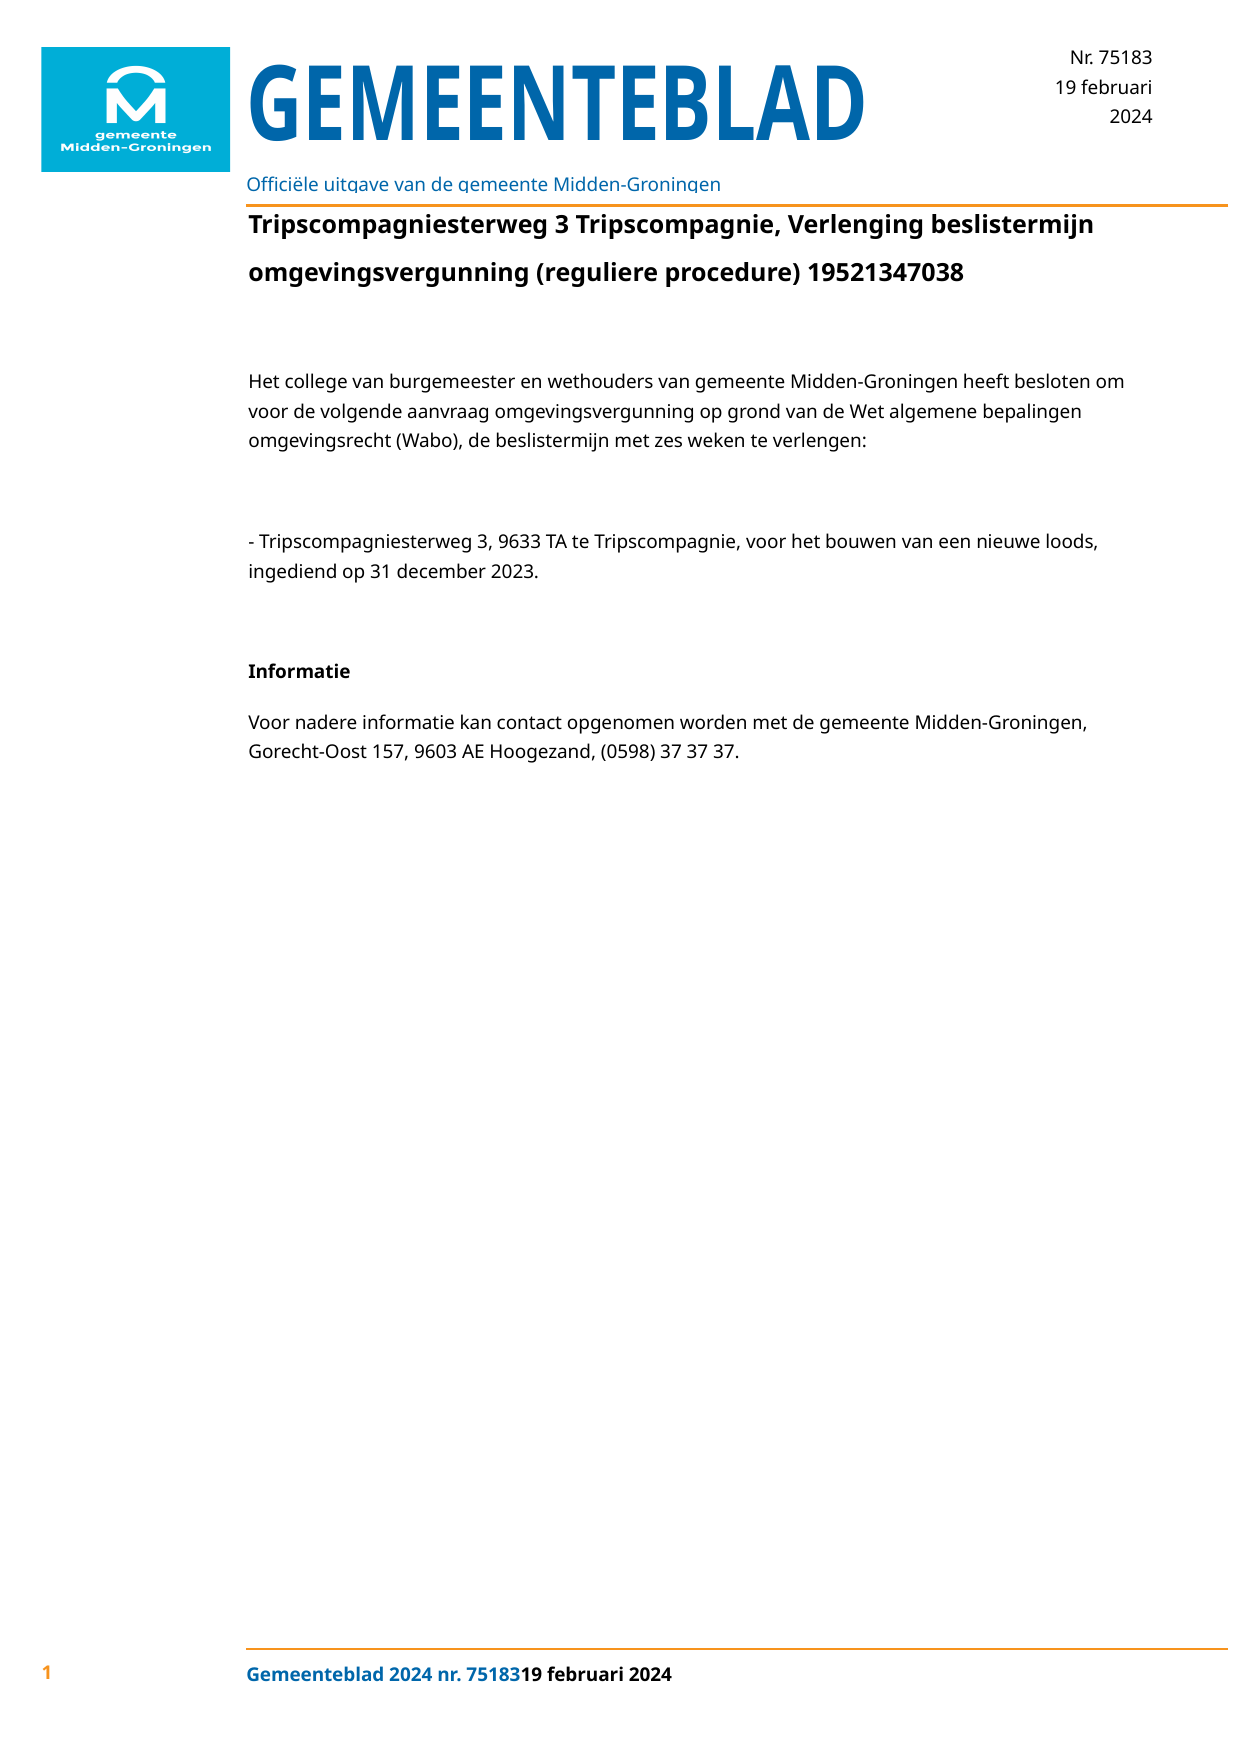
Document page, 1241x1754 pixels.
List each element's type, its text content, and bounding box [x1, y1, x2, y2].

picture [108, 66, 164, 82]
picture [184, 146, 190, 153]
text Informatie [248, 659, 1152, 684]
text Voor nadere informatie kan contact opgenomen worden met de gemeente Midden-Groningen, Gorecht-Oost 157, 9603 AE Hoogezand, (0598) 37 37 37. [248, 709, 1152, 764]
text Het college van burgemeester en wethouders van gemeente Midden-Groningen heeft besloten om voor de volgende aanvraag omgevingsvergunning op grond van de Wet algemene bepalingen omgevingsrecht (Wabo), de beslistermijn met zes weken te verlengen: [248, 368, 1152, 453]
picture [107, 89, 165, 122]
text - Tripscompagniesterweg 3, 9633 TA te Tripscompagnie, voor het bouwen van een nieuwe loods, ingediend op 31 december 2023. [248, 528, 1152, 584]
text Tripscompagniesterweg 3 Tripscompagnie, Verlenging beslistermijn omgevingsvergunning (reguliere procedure) 19521347038 [248, 207, 1152, 288]
